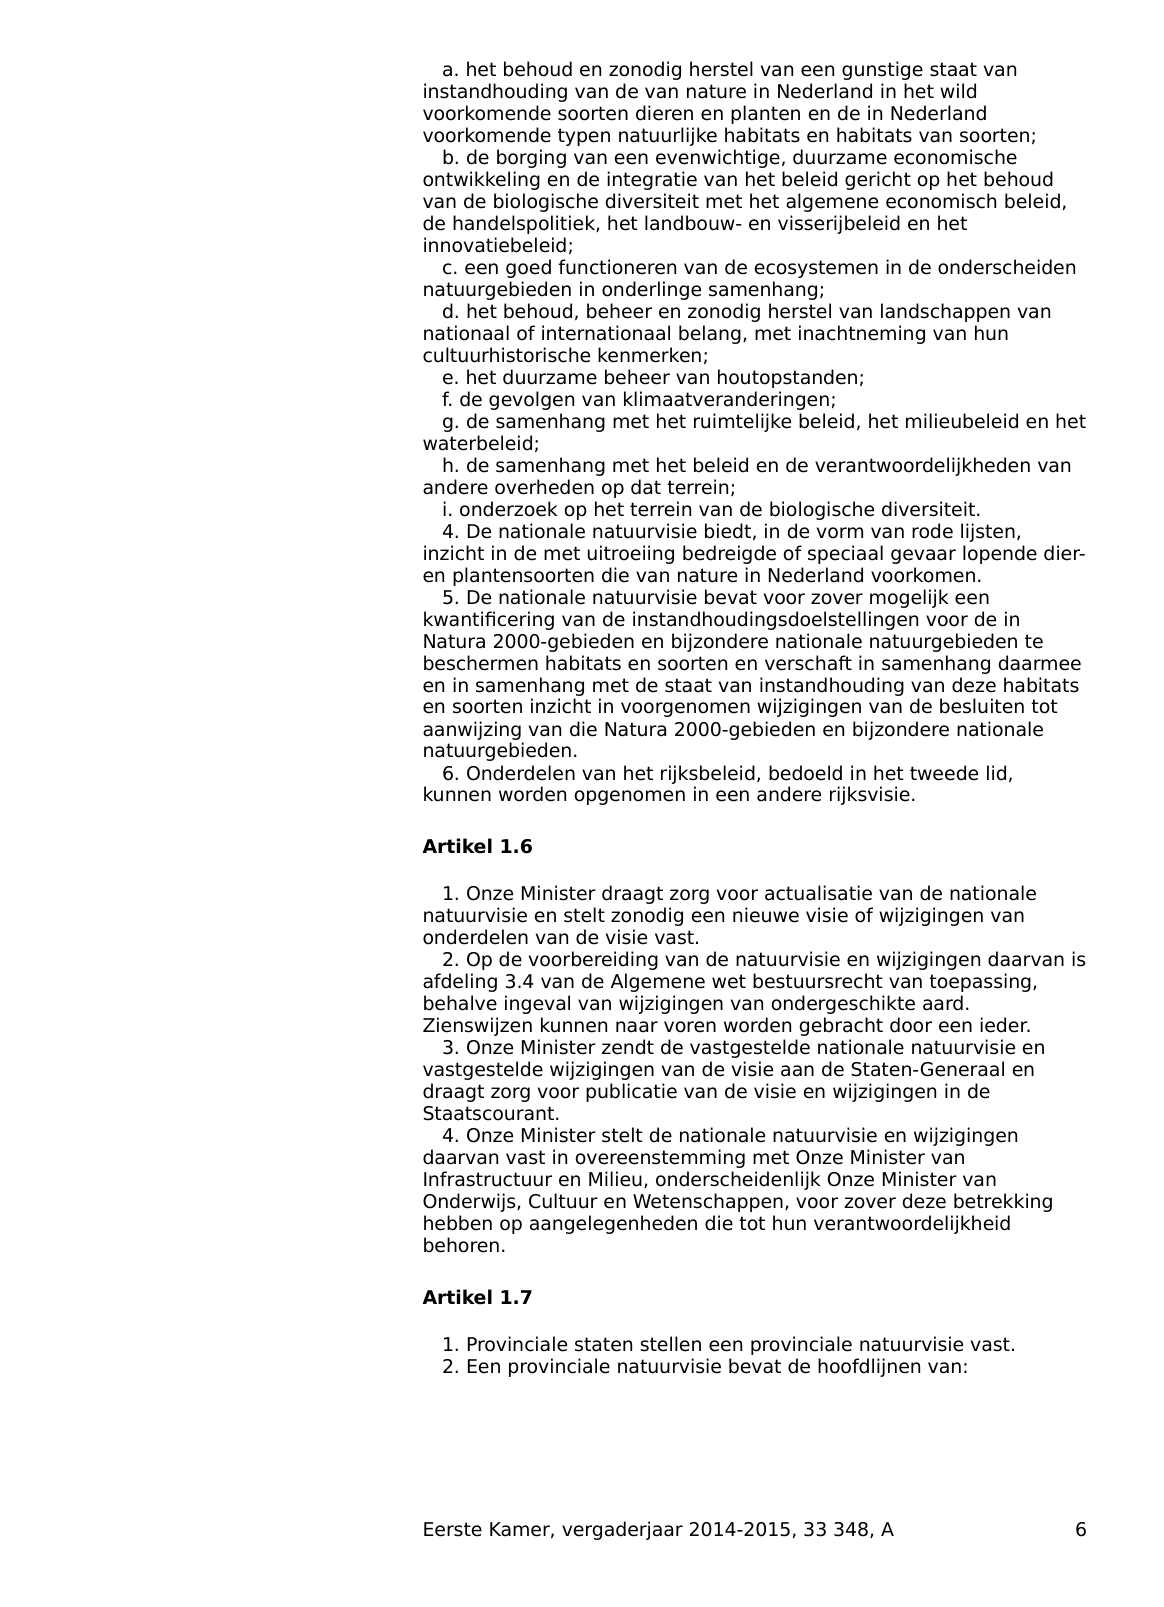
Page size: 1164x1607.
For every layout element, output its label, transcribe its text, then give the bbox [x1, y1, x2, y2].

text f. de gevolgen van klimaatveranderingen; [422, 389, 1087, 411]
subtitle Artikel 1.6 [422, 836, 1087, 858]
text 6. Onderdelen van het rijksbeleid, bedoeld in het tweede lid, kunnen worden opgenomen in een andere rijksvisie. [422, 762, 1087, 806]
text 5. De nationale natuurvisie bevat voor zover mogelijk een kwantificering van de instandhoudingsdoelstellingen voor de in Natura 2000-gebieden en bijzondere nationale natuurgebieden te beschermen habitats en soorten en verschaft in samenhang daarmee en in samenhang met de staat van instandhouding van deze habitats en soorten inzicht in voorgenomen wijzigingen van de besluiten tot aanwijzing van die Natura 2000-gebieden en bijzondere nationale natuurgebieden. [422, 587, 1087, 762]
text b. de borging van een evenwichtige, duurzame economische ontwikkeling en de integratie van het beleid gericht op het behoud van de biologische diversiteit met het algemene economisch beleid, de handelspolitiek, het landbouw- en visserijbeleid en het innovatiebeleid; [422, 147, 1087, 257]
text h. de samenhang met het beleid en de verantwoordelijkheden van andere overheden op dat terrein; [422, 455, 1087, 499]
text d. het behoud, beheer en zonodig herstel van landschappen van nationaal of internationaal belang, met inachtneming van hun cultuurhistorische kenmerken; [422, 301, 1087, 367]
text 4. De nationale natuurvisie biedt, in de vorm van rode lijsten, inzicht in de met uitroeiing bedreigde of speciaal gevaar lopende dier- en plantensoorten die van nature in Nederland voorkomen. [422, 521, 1087, 587]
text 2. Een provinciale natuurvisie bevat de hoofdlijnen van: [422, 1356, 1087, 1378]
text 3. Onze Minister zendt de vastgestelde nationale natuurvisie en vastgestelde wijzigingen van de visie aan de Staten-Generaal en draagt zorg voor publicatie van de visie en wijzigingen in de Staatscourant. [422, 1037, 1087, 1125]
text c. een goed functioneren van de ecosystemen in de onderscheiden natuurgebieden in onderlinge samenhang; [422, 257, 1087, 301]
text i. onderzoek op het terrein van de biologische diversiteit. [422, 499, 1087, 521]
text 1. Provinciale staten stellen een provinciale natuurvisie vast. [422, 1334, 1087, 1356]
text 4. Onze Minister stelt de nationale natuurvisie en wijzigingen daarvan vast in overeenstemming met Onze Minister van Infrastructuur en Milieu, onderscheidenlijk Onze Minister van Onderwijs, Cultuur en Wetenschappen, voor zover deze betrekking hebben op aangelegenheden die tot hun verantwoordelijkheid behoren. [422, 1125, 1087, 1257]
text e. het duurzame beheer van houtopstanden; [422, 367, 1087, 389]
text 2. Op de voorbereiding van de natuurvisie en wijzigingen daarvan is afdeling 3.4 van de Algemene wet bestuursrecht van toepassing, behalve ingeval van wijzigingen van ondergeschikte aard. Zienswijzen kunnen naar voren worden gebracht door een ieder. [422, 949, 1087, 1037]
text a. het behoud en zonodig herstel van een gunstige staat van instandhouding van de van nature in Nederland in het wild voorkomende soorten dieren en planten en de in Nederland voorkomende typen natuurlijke habitats en habitats van soorten; [422, 59, 1087, 147]
text 1. Onze Minister draagt zorg voor actualisatie van de nationale natuurvisie en stelt zonodig een nieuwe visie of wijzigingen van onderdelen van de visie vast. [422, 883, 1087, 949]
text g. de samenhang met het ruimtelijke beleid, het milieubeleid en het waterbeleid; [422, 411, 1087, 455]
subtitle Artikel 1.7 [422, 1287, 1087, 1309]
